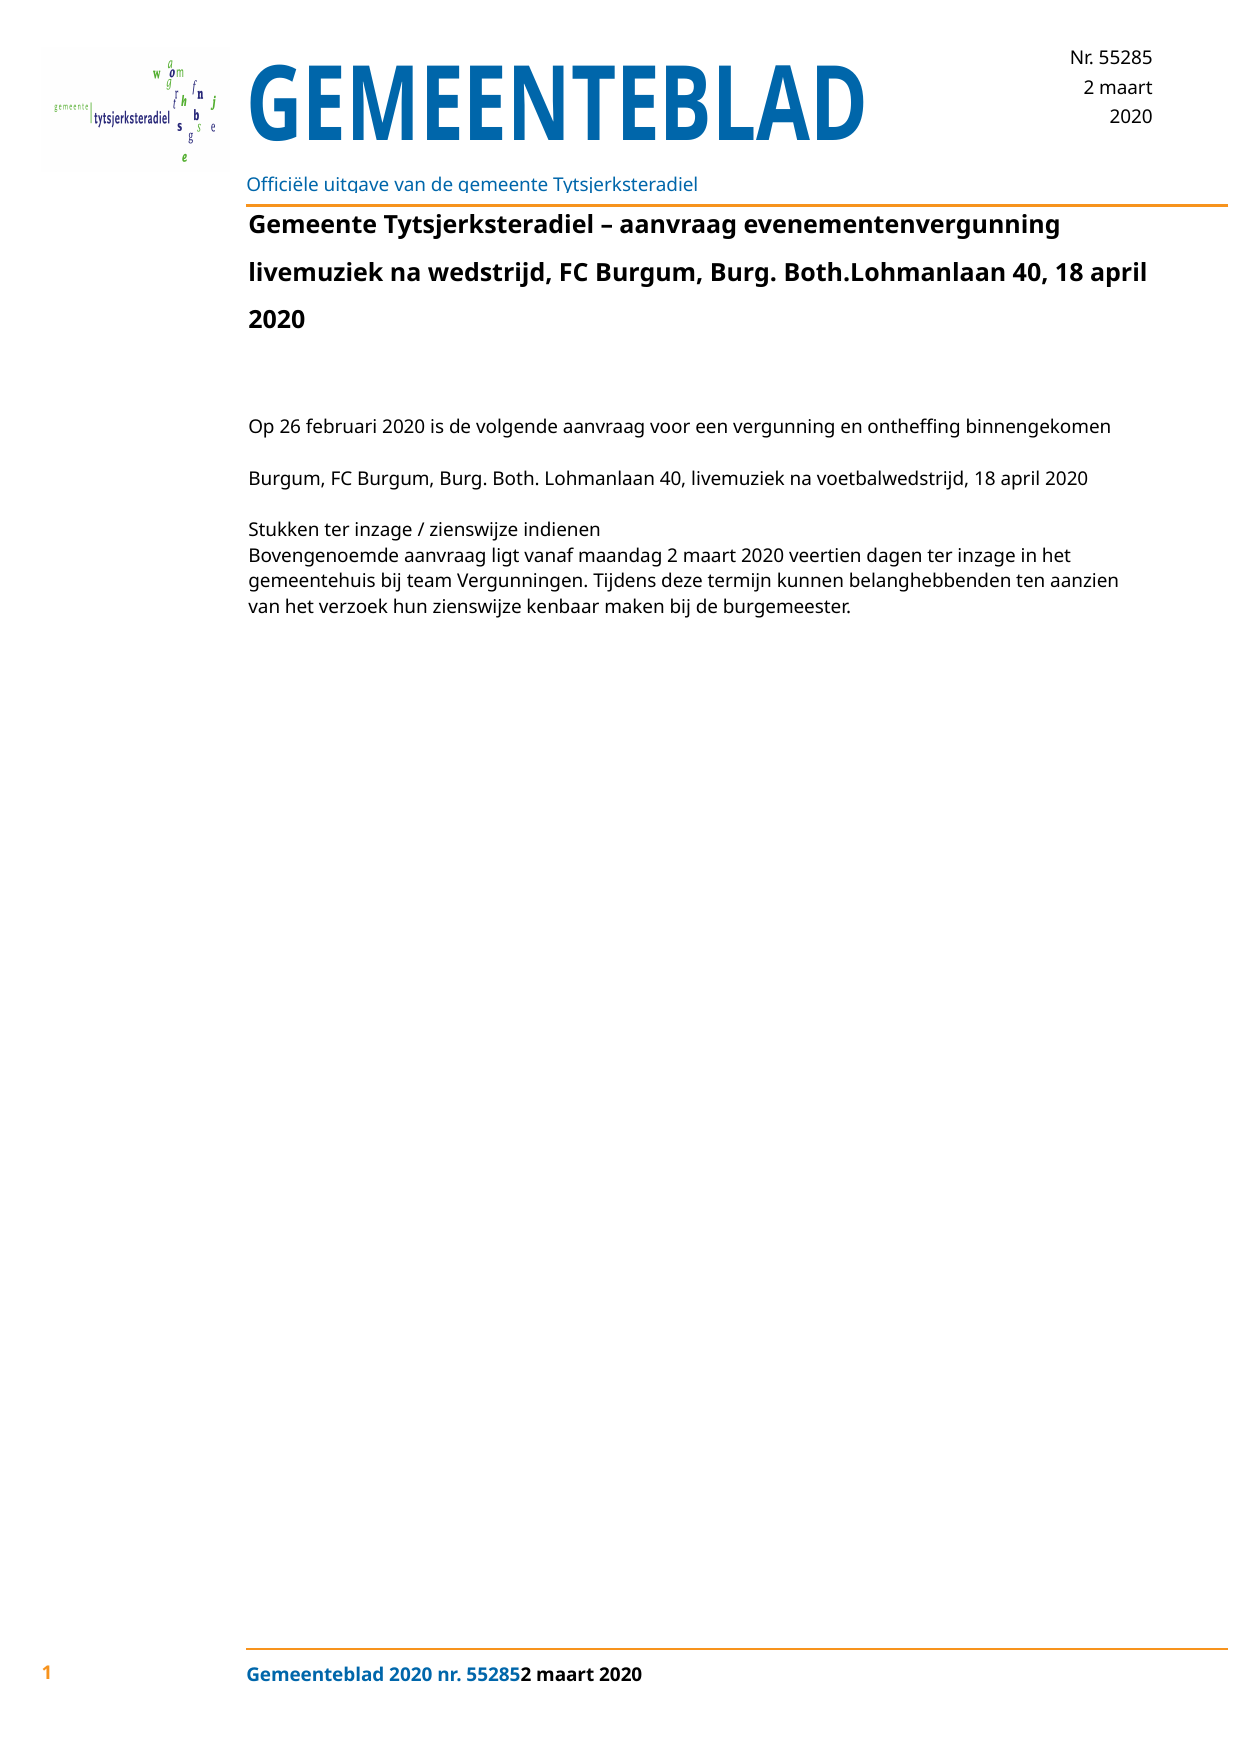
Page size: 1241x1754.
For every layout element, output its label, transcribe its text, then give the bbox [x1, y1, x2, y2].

text Burgum, FC Burgum, Burg. Both. Lohmanlaan 40, livemuziek na voetbalwedstrijd, 18 april 2020 [248, 465, 1152, 491]
text Stukken ter inzage / zienswijze indienen [248, 516, 1152, 542]
text Bovengenoemde aanvraag ligt vanaf maandag 2 maart 2020 veertien dagen ter inzage in het gemeentehuis bij team Vergunningen. Tijdens deze termijn kunnen belanghebbenden ten aanzien van het verzoek hun zienswijze kenbaar maken bij de burgemeester. [248, 542, 1152, 619]
picture [41, 47, 231, 172]
text Gemeente Tytsjerksteradiel – aanvraag evenementenvergunning livemuziek na wedstrijd, FC Burgum, Burg. Both.Lohmanlaan 40, 18 april 2020 [248, 207, 1152, 336]
text Op 26 februari 2020 is de volgende aanvraag voor een vergunning en ontheffing binnengekomen [248, 413, 1152, 439]
